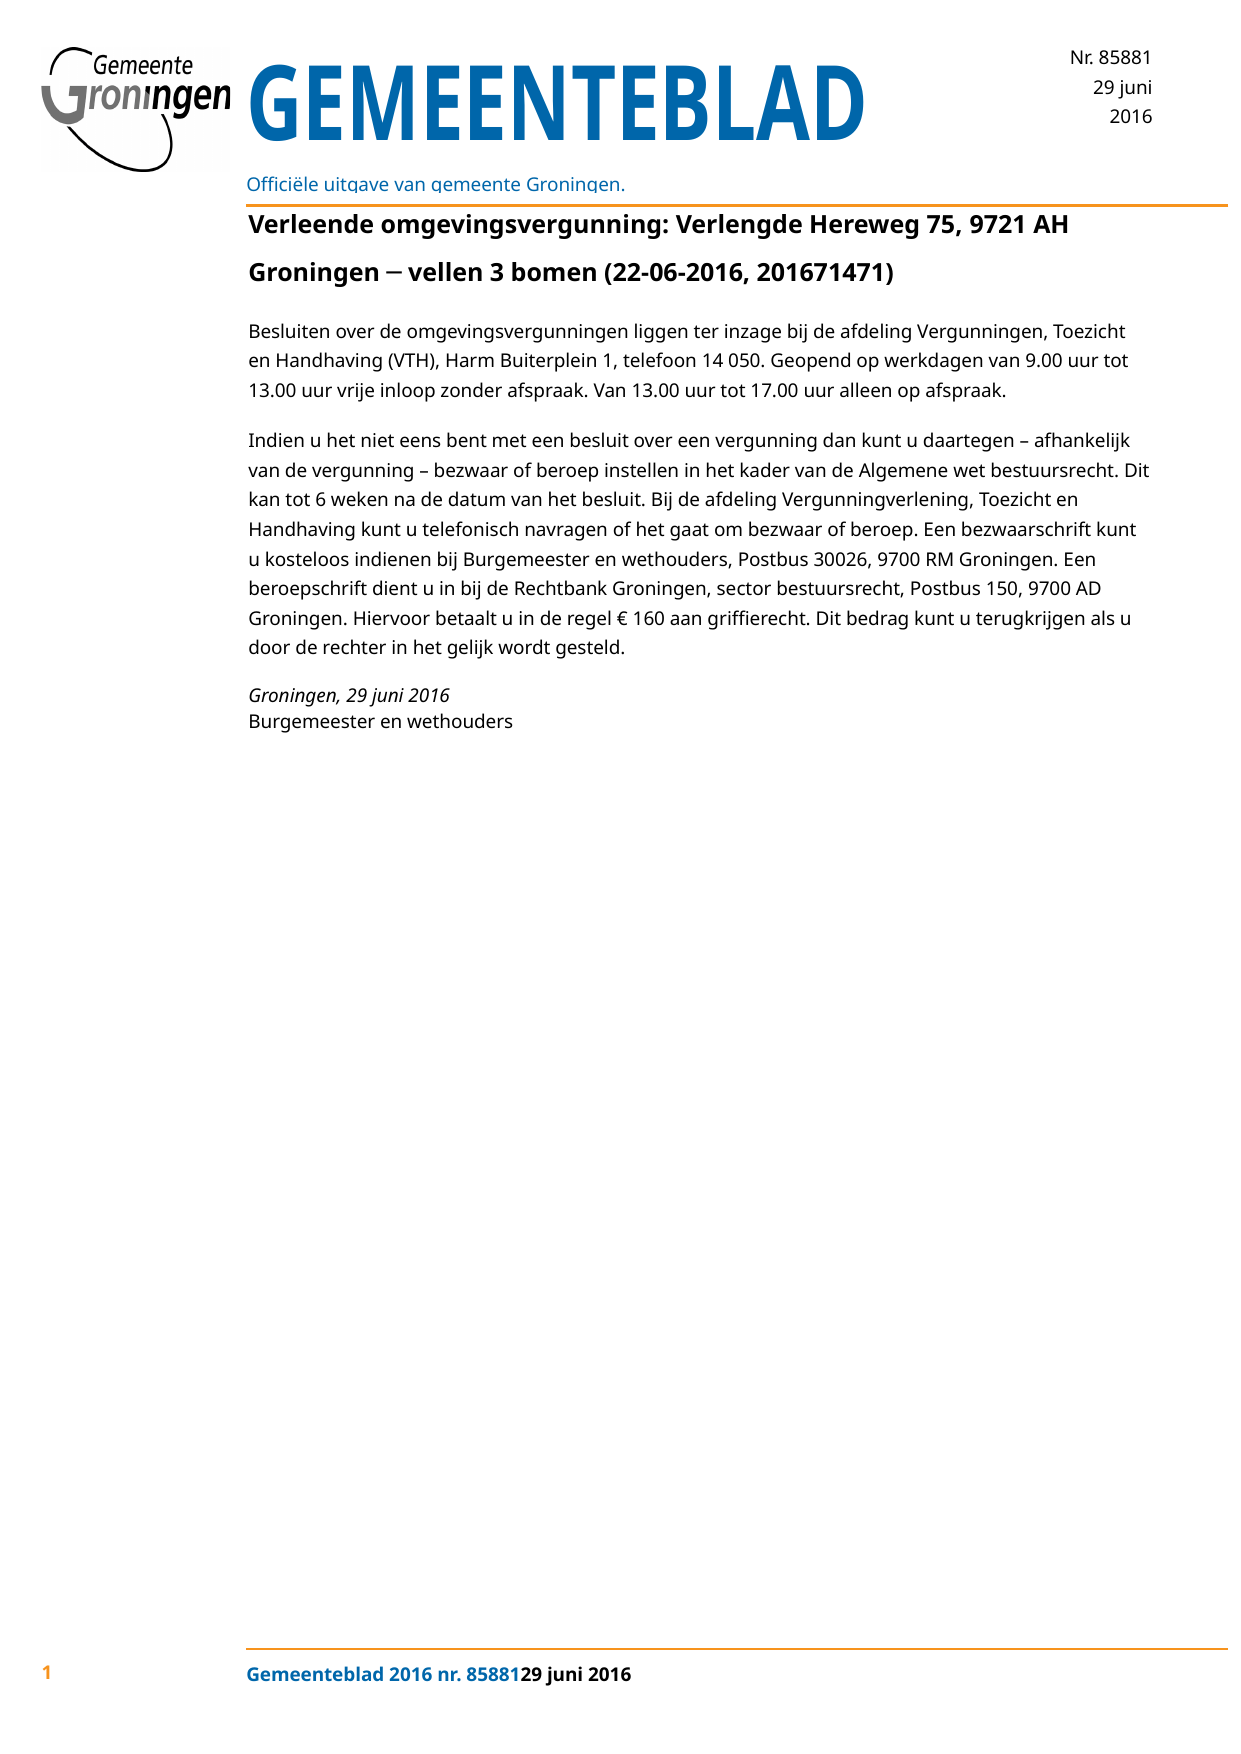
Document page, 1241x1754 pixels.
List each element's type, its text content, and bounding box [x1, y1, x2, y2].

text Indien u het niet eens bent met een besluit over een vergunning dan kunt u daartegen – afhankelijk van de vergunning – bezwaar of beroep instellen in het kader van de Algemene wet bestuursrecht. Dit kan tot 6 weken na de datum van het besluit. Bij de afdeling Vergunningverlening, Toezicht en Handhaving kunt u telefonisch navragen of het gaat om bezwaar of beroep. Een bezwaarschrift kunt u kosteloos indienen bij Burgemeester en wethouders, Postbus 30026, 9700 RM Groningen. Een beroepschrift dient u in bij de Rechtbank Groningen, sector bestuursrecht, Postbus 150, 9700 AD Groningen. Hiervoor betaalt u in de regel € 160 aan griffierecht. Dit bedrag kunt u terugkrijgen als u door de rechter in het gelijk wordt gesteld. [248, 427, 1152, 660]
text Besluiten over de omgevingsvergunningen liggen ter inzage bij de afdeling Vergunningen, Toezicht en Handhaving (VTH), Harm Buiterplein 1, telefoon 14 050. Geopend op werkdagen van 9.00 uur tot 13.00 uur vrije inloop zonder afspraak. Van 13.00 uur tot 17.00 uur alleen op afspraak. [248, 318, 1152, 403]
text Groningen, 29 juni 2016 [248, 682, 1152, 708]
text Verleende omgevingsvergunning: Verlengde Hereweg 75, 9721 AH Groningen ─ vellen 3 bomen (22-06-2016, 201671471) [248, 207, 1152, 288]
picture [41, 47, 231, 172]
text Burgemeester en wethouders [248, 708, 1152, 734]
